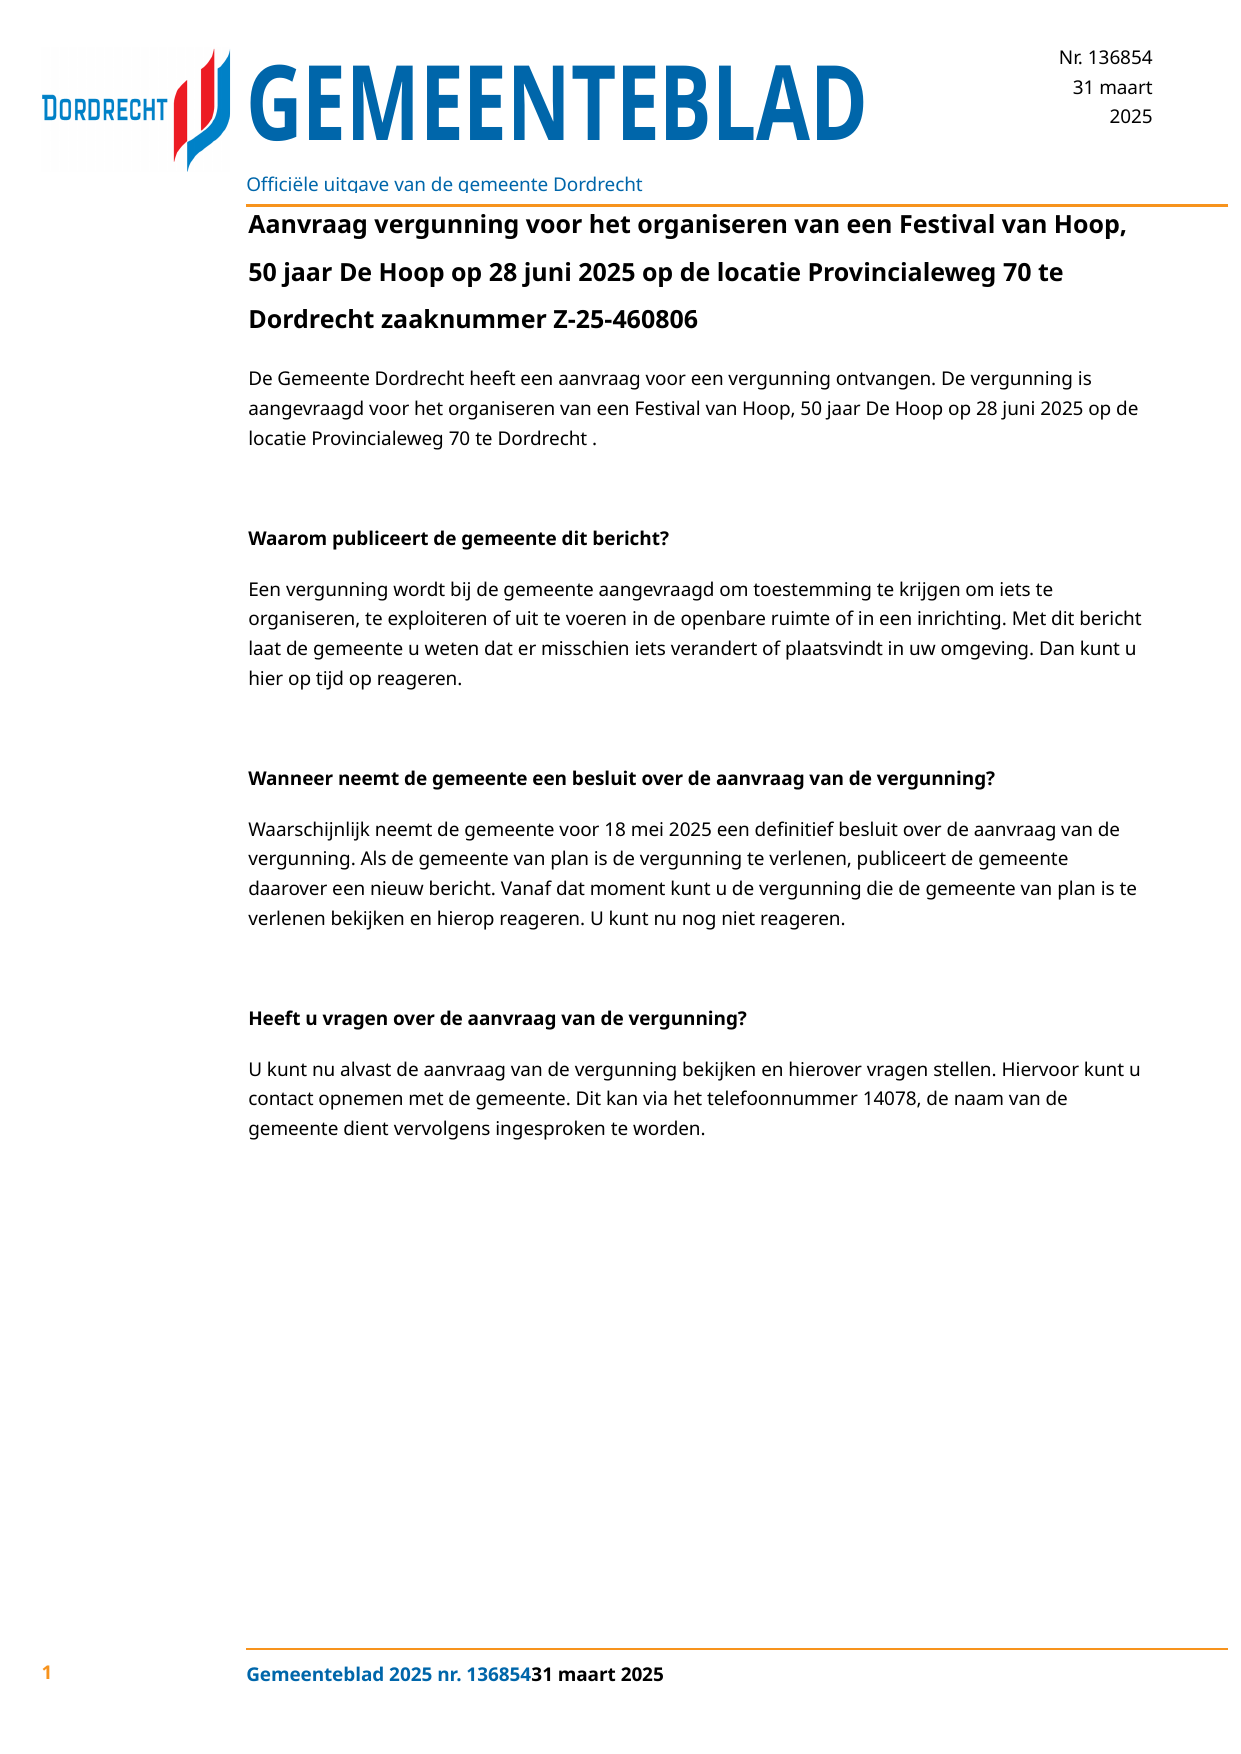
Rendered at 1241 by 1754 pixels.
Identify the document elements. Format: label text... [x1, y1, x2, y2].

text De Gemeente Dordrecht heeft een aanvraag voor een vergunning ontvangen. De vergunning is aangevraagd voor het organiseren van een Festival van Hoop, 50 jaar De Hoop op 28 juni 2025 op de locatie Provincialeweg 70 te Dordrecht . [248, 366, 1152, 450]
text Aanvraag vergunning voor het organiseren van een Festival van Hoop, 50 jaar De Hoop op 28 juni 2025 op de locatie Provincialeweg 70 te Dordrecht zaaknummer Z-25-460806 [248, 207, 1152, 336]
text Waarschijnlijk neemt de gemeente voor 18 mei 2025 een definitief besluit over de aanvraag van de vergunning. Als de gemeente van plan is de vergunning te verlenen, publiceert de gemeente daarover een nieuw bericht. Vanaf dat moment kunt u de vergunning die de gemeente van plan is te verlenen bekijken en hierop reageren. U kunt nu nog niet reageren. [248, 816, 1152, 930]
picture [41, 47, 231, 172]
text Een vergunning wordt bij de gemeente aangevraagd om toestemming te krijgen om iets te organiseren, te exploiteren of uit te voeren in de openbare ruimte of in een inrichting. Met dit bericht laat de gemeente u weten dat er misschien iets verandert of plaatsvindt in uw omgeving. Dan kunt u hier op tijd op reageren. [248, 576, 1152, 690]
text U kunt nu alvast de aanvraag van de vergunning bekijken en hierover vragen stellen. Hiervoor kunt u contact opnemen met de gemeente. Dit kan via het telefoonnummer 14078, de naam van de gemeente dient vervolgens ingesproken te worden. [248, 1056, 1152, 1141]
text Heeft u vragen over de aanvraag van de vergunning? [248, 1006, 1152, 1031]
text Wanneer neemt de gemeente een besluit over de aanvraag van de vergunning? [248, 766, 1152, 791]
text Waarom publiceert de gemeente dit bericht? [248, 526, 1152, 551]
